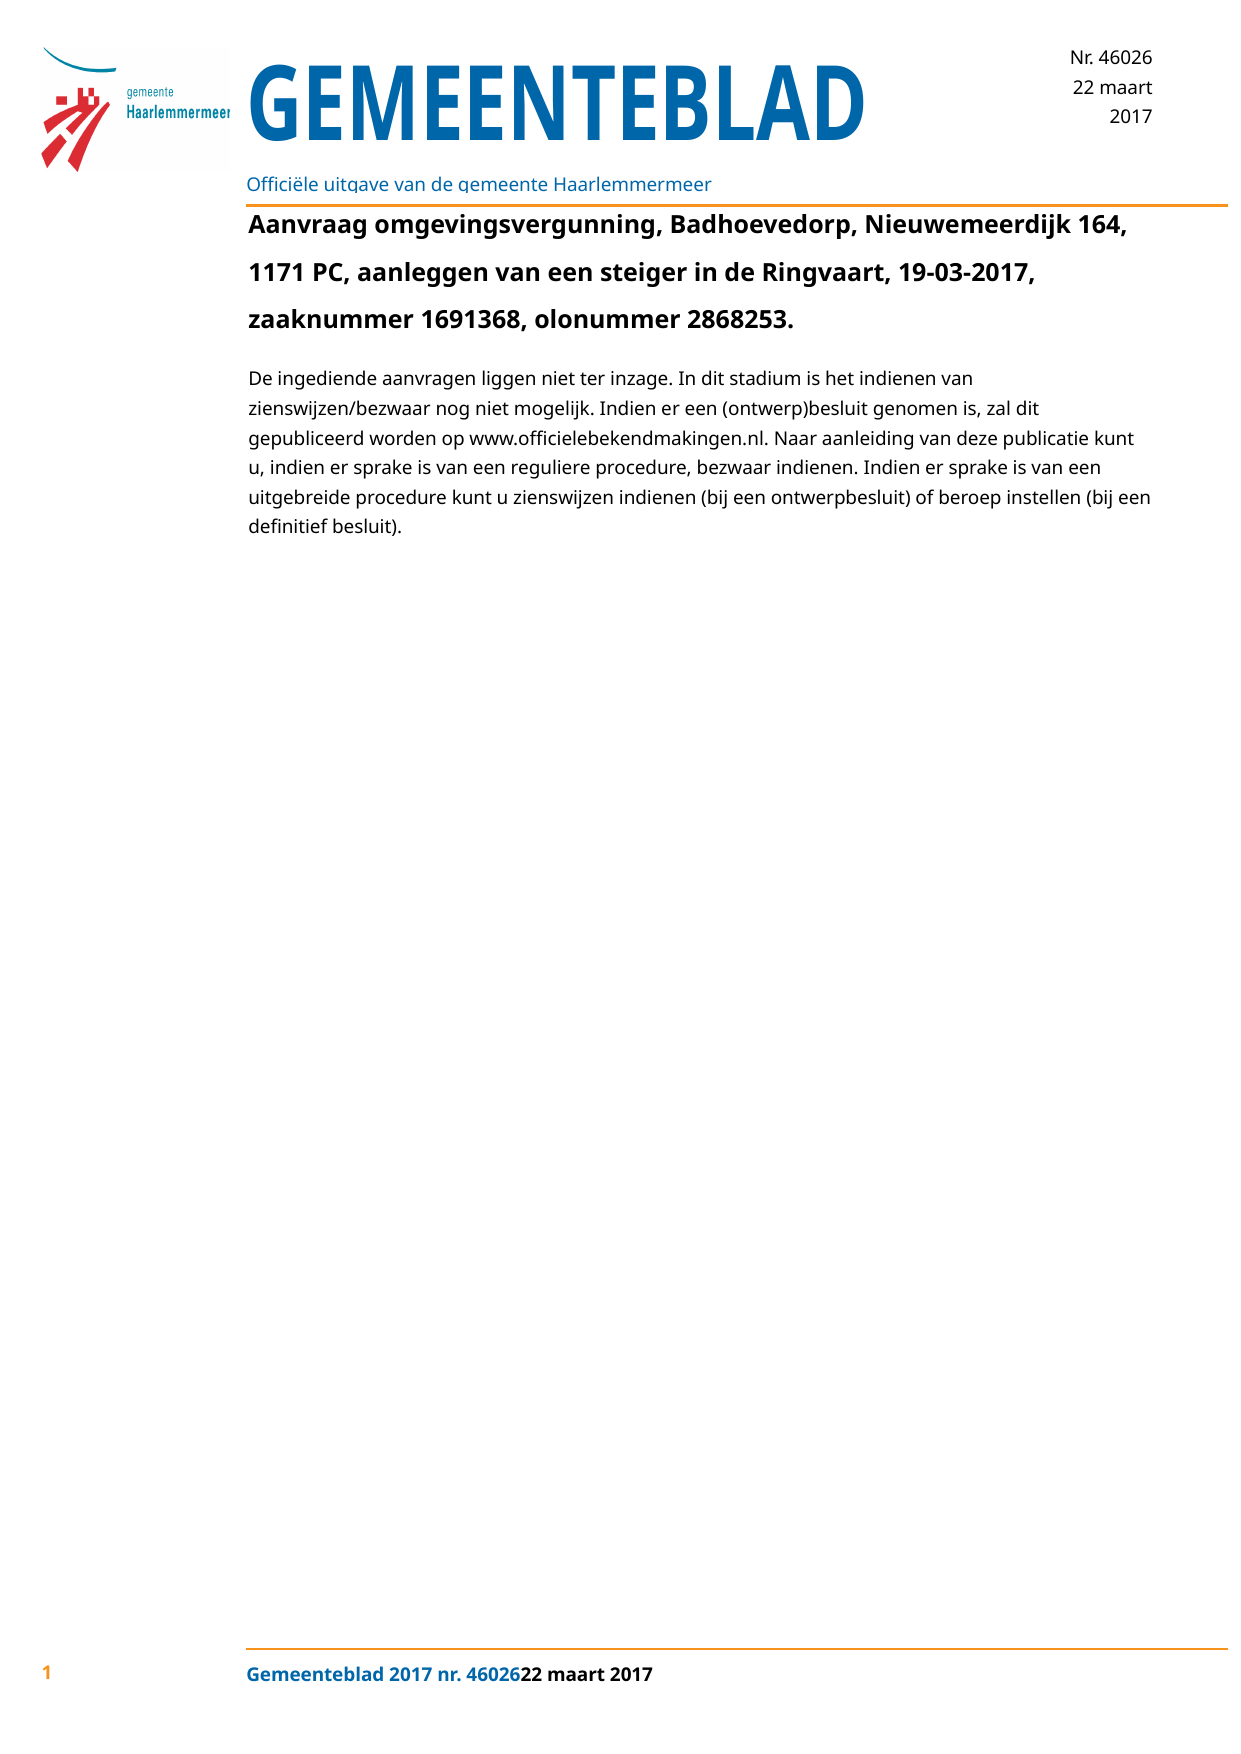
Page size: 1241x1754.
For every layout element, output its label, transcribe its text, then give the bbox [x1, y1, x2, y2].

picture [41, 47, 231, 172]
text De ingediende aanvragen liggen niet ter inzage. In dit stadium is het indienen van zienswijzen/bezwaar nog niet mogelijk. Indien er een (ontwerp)besluit genomen is, zal dit gepubliceerd worden op www.officielebekendmakingen.nl. Naar aanleiding van deze publicatie kunt u, indien er sprake is van een reguliere procedure, bezwaar indienen. Indien er sprake is van een uitgebreide procedure kunt u zienswijzen indienen (bij een ontwerpbesluit) of beroep instellen (bij een definitief besluit). [248, 366, 1152, 539]
text Aanvraag omgevingsvergunning, Badhoevedorp, Nieuwemeerdijk 164, 1171 PC, aanleggen van een steiger in de Ringvaart, 19-03-2017, zaaknummer 1691368, olonummer 2868253. [248, 207, 1152, 336]
